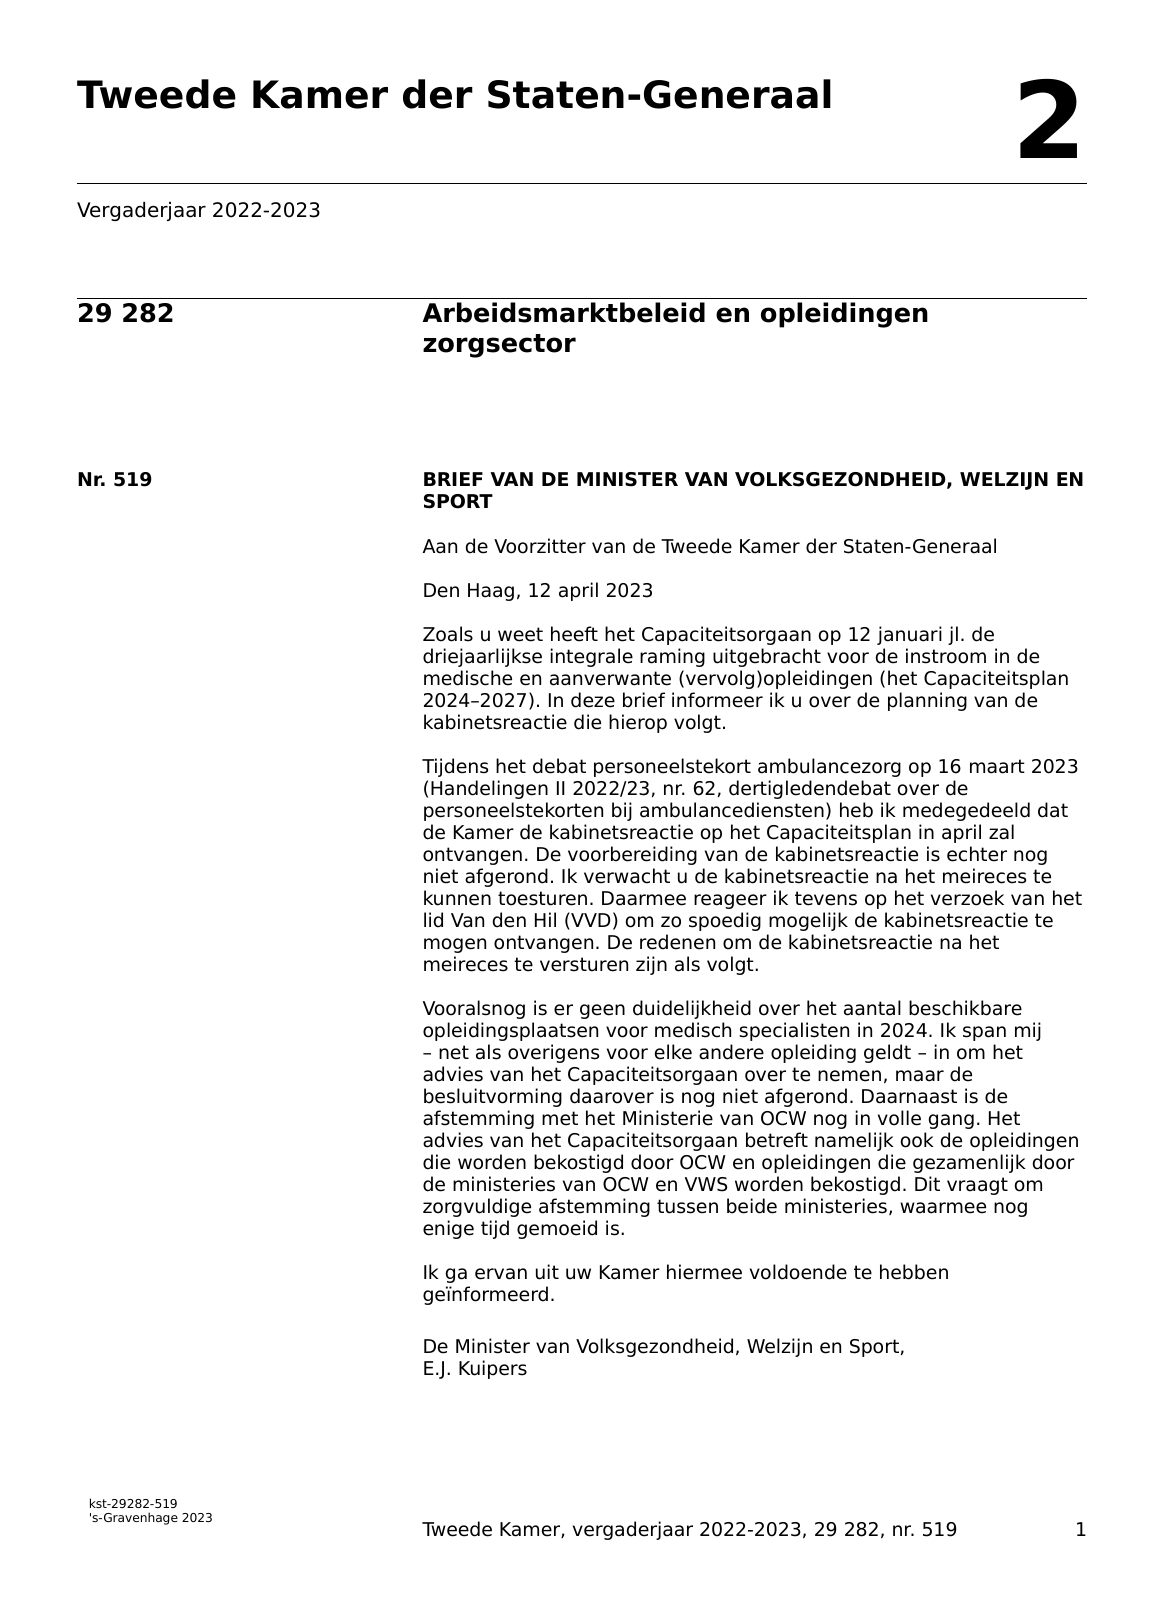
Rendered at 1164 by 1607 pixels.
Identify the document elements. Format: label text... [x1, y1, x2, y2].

text 's-Gravenhage 2023 [88, 1511, 323, 1525]
text De Minister van Volksgezondheid, Welzijn en Sport, E.J. Kuipers [422, 1336, 1087, 1380]
text Aan de Voorzitter van de Tweede Kamer der Staten-Generaal [422, 536, 1087, 557]
subtitle 29 282 Arbeidsmarktbeleid en opleidingen zorgsector [77, 299, 1087, 358]
table_header 2 [886, 59, 1087, 183]
text Tijdens het debat personeelstekort ambulancezorg op 16 maart 2023 (Handelingen II 2022/23, nr. 62, dertigledendebat over de personeelstekorten bij ambulancediensten) heb ik medegedeeld dat de Kamer de kabinetsreactie op het Capaciteitsplan in april zal ontvangen. De voorbereiding van de kabinetsreactie is echter nog niet afgerond. Ik verwacht u de kabinetsreactie na het meireces te kunnen toesturen. Daarmee reageer ik tevens op het verzoek van het lid Van den Hil (VVD) om zo spoedig mogelijk de kabinetsreactie te mogen ontvangen. De redenen om de kabinetsreactie na het meireces te versturen zijn als volgt. [422, 756, 1087, 976]
text Ik ga ervan uit uw Kamer hiermee voldoende te hebben geïnformeerd. [422, 1262, 1087, 1306]
text kst-29282-519 [88, 1497, 323, 1511]
text Vooralsnog is er geen duidelijkheid over het aantal beschikbare opleidingsplaatsen voor medisch specialisten in 2024. Ik span mij – net als overigens voor elke andere opleiding geldt – in om het advies van het Capaciteitsorgaan over te nemen, maar de besluitvorming daarover is nog niet afgerond. Daarnaast is de afstemming met het Ministerie van OCW nog in volle gang. Het advies van het Capaciteitsorgaan betreft namelijk ook de opleidingen die worden bekostigd door OCW en opleidingen die gezamenlijk door de ministeries van OCW en VWS worden bekostigd. Dit vraagt om zorgvuldige afstemming tussen beide ministeries, waarmee nog enige tijd gemoeid is. [422, 998, 1087, 1240]
table_cell Vergaderjaar 2022-2023 [77, 184, 1087, 298]
subtitle Nr. 519 BRIEF VAN DE MINISTER VAN VOLKSGEZONDHEID, WELZIJN EN SPORT [77, 469, 1087, 513]
table_header Tweede Kamer der Staten-Generaal [77, 59, 886, 183]
text Den Haag, 12 april 2023 [422, 580, 1087, 602]
text Zoals u weet heeft het Capaciteitsorgaan op 12 januari jl. de driejaarlijkse integrale raming uitgebracht voor de instroom in de medische en aanverwante (vervolg)opleidingen (het Capaciteitsplan 2024–2027). In deze brief informeer ik u over de planning van de kabinetsreactie die hierop volgt. [422, 624, 1087, 734]
